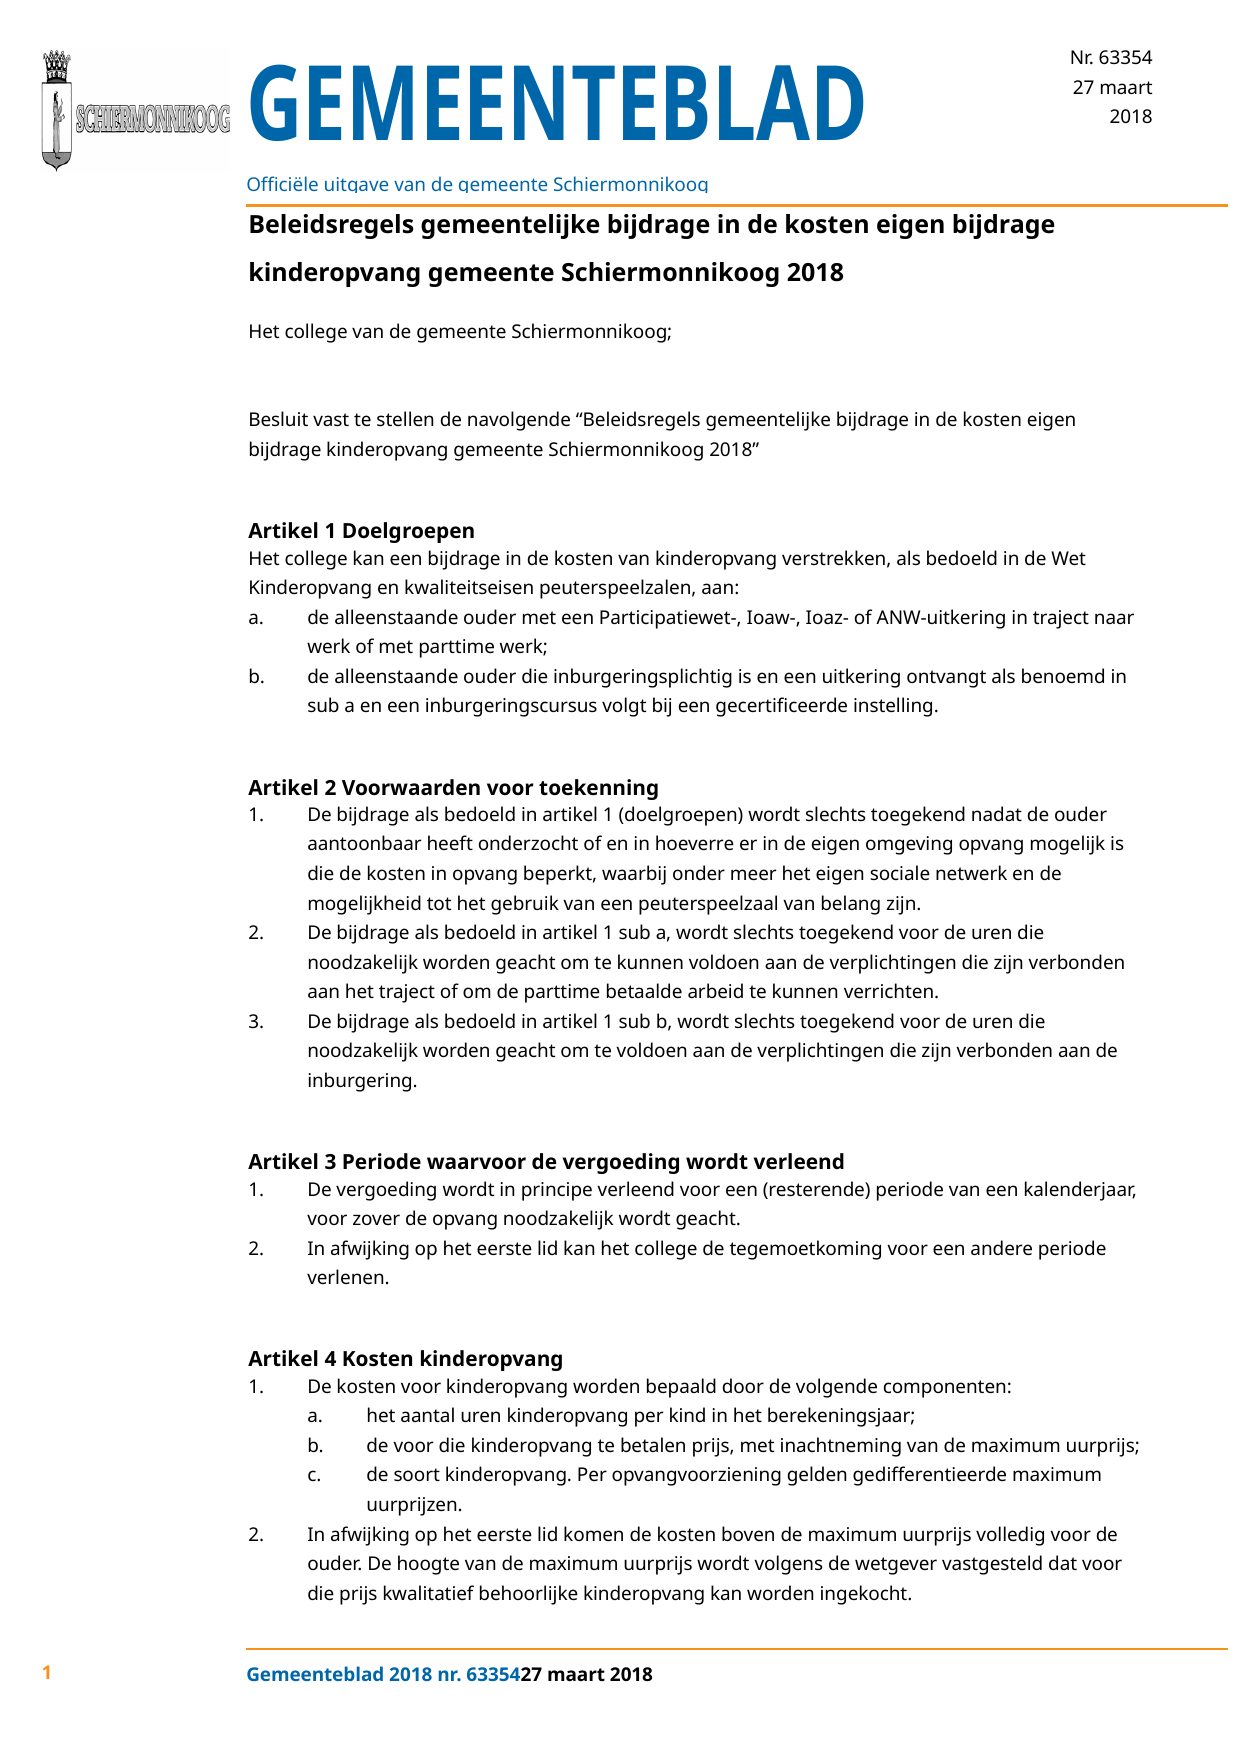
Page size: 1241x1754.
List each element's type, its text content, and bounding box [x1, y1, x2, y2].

list De kosten voor kinderopvang worden bepaald door de volgende componenten: [248, 1373, 1152, 1399]
list de soort kinderopvang. Per opvangvoorziening gelden gedifferentieerde maximum uurprijzen. [307, 1462, 1152, 1517]
list de alleenstaande ouder met een Participatiewet-, Ioaw-, Ioaz- of ANW-uitkering in traject naar werk of met parttime werk; [248, 604, 1152, 659]
list De bijdrage als bedoeld in artikel 1 sub a, wordt slechts toegekend voor de uren die noodzakelijk worden geacht om te kunnen voldoen aan de verplichtingen die zijn verbonden aan het traject of om de parttime betaalde arbeid te kunnen verrichten. [248, 919, 1152, 1004]
text Artikel 3 Periode waarvoor de vergoeding wordt verleend [248, 1147, 1152, 1176]
list de voor die kinderopvang te betalen prijs, met inachtneming van de maximum uurprijs; [307, 1432, 1152, 1458]
text Beleidsregels gemeentelijke bijdrage in de kosten eigen bijdrage kinderopvang gemeente Schiermonnikoog 2018 [248, 207, 1152, 288]
text Het college van de gemeente Schiermonnikoog; [248, 318, 1152, 344]
list In afwijking op het eerste lid komen de kosten boven de maximum uurprijs volledig voor de ouder. De hoogte van de maximum uurprijs wordt volgens de wetgever vastgesteld dat voor die prijs kwalitatief behoorlijke kinderopvang kan worden ingekocht. [248, 1521, 1152, 1606]
list De bijdrage als bedoeld in artikel 1 (doelgroepen) wordt slechts toegekend nadat de ouder aantoonbaar heeft onderzocht of en in hoeverre er in de eigen omgeving opvang mogelijk is die de kosten in opvang beperkt, waarbij onder meer het eigen sociale netwerk en de mogelijkheid tot het gebruik van een peuterspeelzaal van belang zijn. [248, 801, 1152, 916]
text Artikel 1 Doelgroepen [248, 516, 1152, 545]
list In afwijking op het eerste lid kan het college de tegemoetkoming voor een andere periode verlenen. [248, 1235, 1152, 1290]
list de alleenstaande ouder die inburgeringsplichtig is en een uitkering ontvangt als benoemd in sub a en een inburgeringscursus volgt bij een gecertificeerde instelling. [248, 663, 1152, 718]
text Besluit vast te stellen de navolgende “Beleidsregels gemeentelijke bijdrage in de kosten eigen bijdrage kinderopvang gemeente Schiermonnikoog 2018” [248, 407, 1152, 462]
text Artikel 2 Voorwaarden voor toekenning [248, 773, 1152, 801]
list De bijdrage als bedoeld in artikel 1 sub b, wordt slechts toegekend voor de uren die noodzakelijk worden geacht om te voldoen aan de verplichtingen die zijn verbonden aan de inburgering. [248, 1008, 1152, 1093]
list het aantal uren kinderopvang per kind in het berekeningsjaar; [307, 1402, 1152, 1428]
list De vergoeding wordt in principe verleend voor een (resterende) periode van een kalenderjaar, voor zover de opvang noodzakelijk wordt geacht. [248, 1176, 1152, 1231]
text Artikel 4 Kosten kinderopvang [248, 1344, 1152, 1373]
picture [41, 47, 231, 172]
text Het college kan een bijdrage in de kosten van kinderopvang verstrekken, als bedoeld in de Wet Kinderopvang en kwaliteitseisen peuterspeelzalen, aan: [248, 545, 1152, 600]
